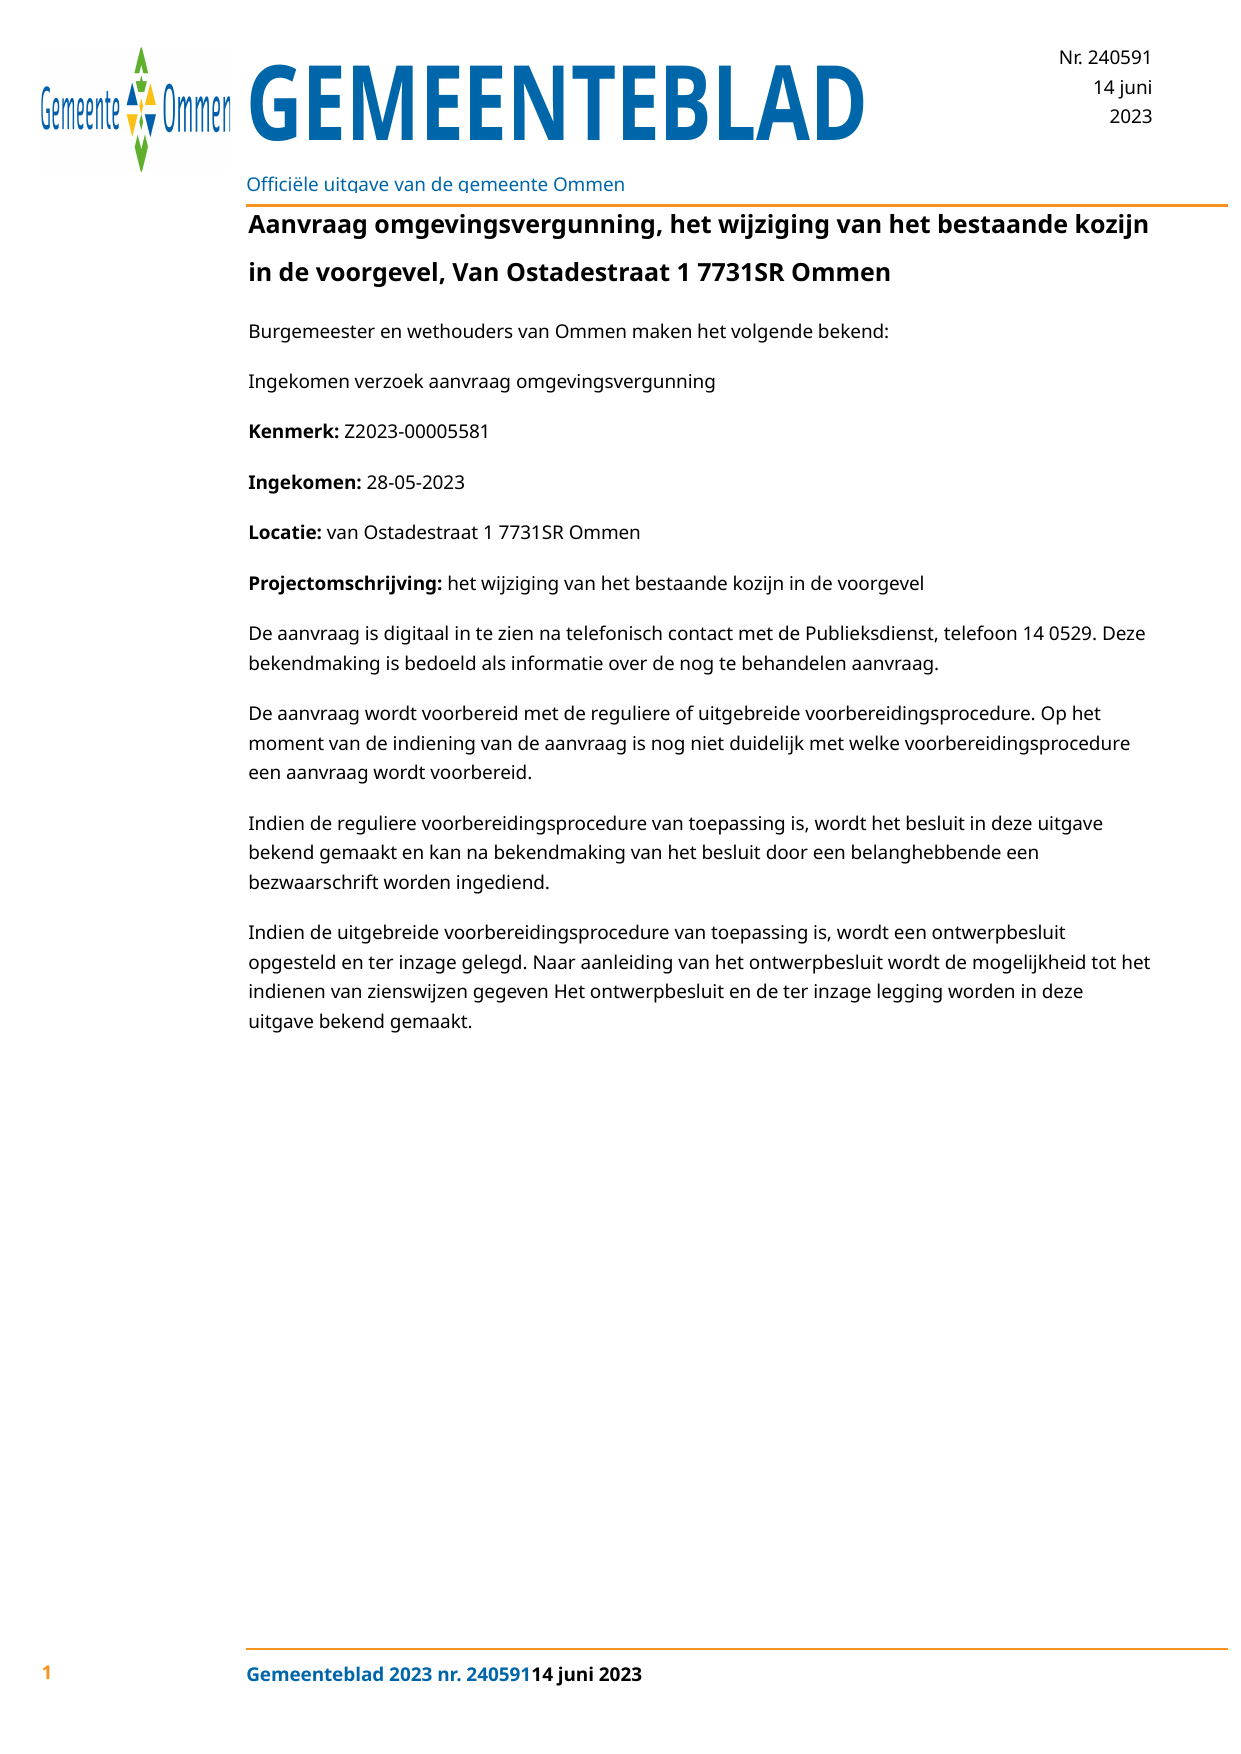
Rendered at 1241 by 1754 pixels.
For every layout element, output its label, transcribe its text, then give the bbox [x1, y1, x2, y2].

text De aanvraag wordt voorbereid met de reguliere of uitgebreide voorbereidingsprocedure. Op het moment van de indiening van de aanvraag is nog niet duidelijk met welke voorbereidingsprocedure een aanvraag wordt voorbereid. [248, 700, 1152, 785]
text Ingekomen verzoek aanvraag omgevingsvergunning [248, 368, 1152, 394]
text Locatie: van Ostadestraat 1 7731SR Ommen [248, 519, 1152, 545]
text De aanvraag is digitaal in te zien na telefonisch contact met de Publieksdienst, telefoon 14 0529. Deze bekendmaking is bedoeld als informatie over de nog te behandelen aanvraag. [248, 620, 1152, 676]
picture [41, 47, 231, 172]
text Ingekomen: 28-05-2023 [248, 469, 1152, 495]
text Kenmerk: Z2023-00005581 [248, 419, 1152, 444]
text Indien de uitgebreide voorbereidingsprocedure van toepassing is, wordt een ontwerpbesluit opgesteld en ter inzage gelegd. Naar aanleiding van het ontwerpbesluit wordt de mogelijkheid tot het indienen van zienswijzen gegeven Het ontwerpbesluit en de ter inzage legging worden in deze uitgave bekend gemaakt. [248, 919, 1152, 1034]
text Indien de reguliere voorbereidingsprocedure van toepassing is, wordt het besluit in deze uitgave bekend gemaakt en kan na bekendmaking van het besluit door een belanghebbende een bezwaarschrift worden ingediend. [248, 810, 1152, 895]
text Projectomschrijving: het wijziging van het bestaande kozijn in de voorgevel [248, 570, 1152, 596]
text Aanvraag omgevingsvergunning, het wijziging van het bestaande kozijn in de voorgevel, Van Ostadestraat 1 7731SR Ommen [248, 207, 1152, 288]
text Burgemeester en wethouders van Ommen maken het volgende bekend: [248, 318, 1152, 344]
